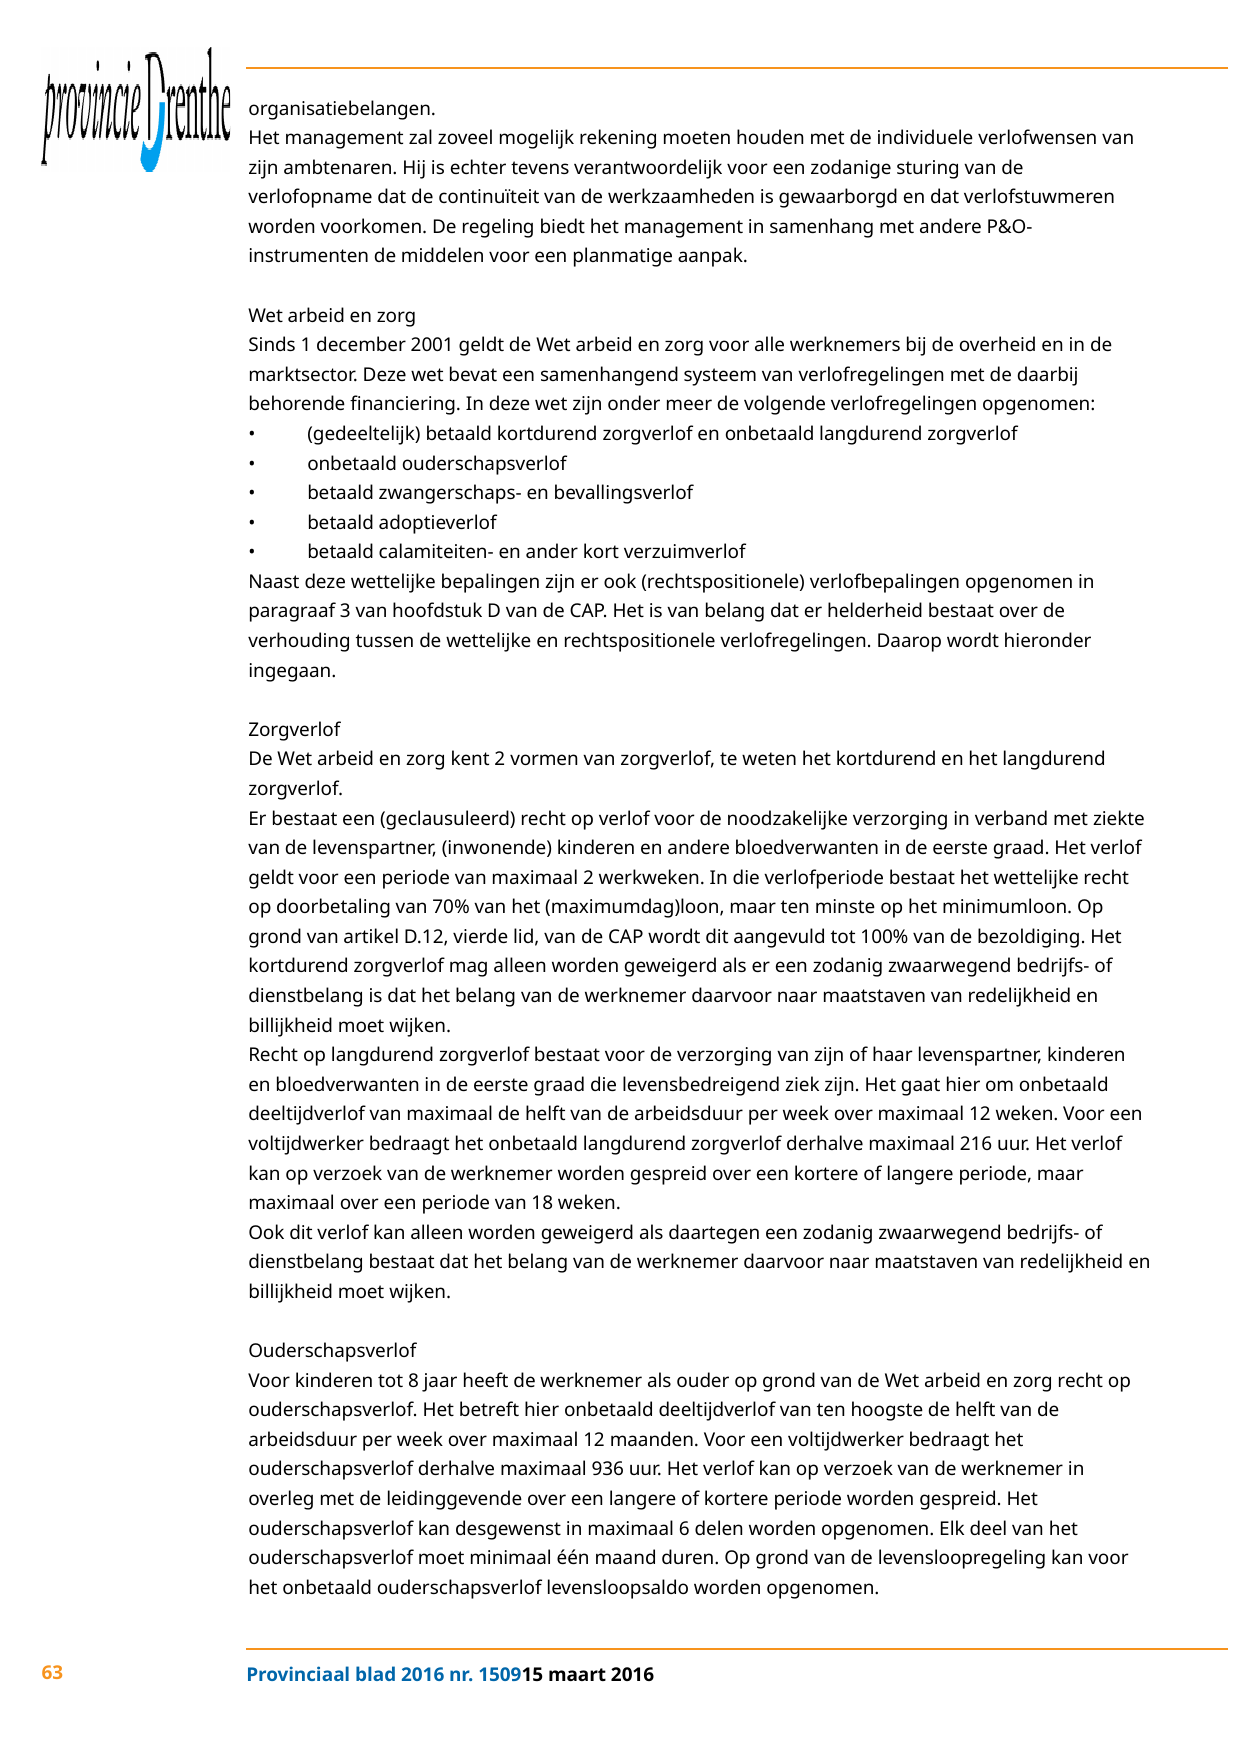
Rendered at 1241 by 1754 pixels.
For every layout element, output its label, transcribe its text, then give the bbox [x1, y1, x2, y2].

list betaald adoptieverlof [248, 509, 1152, 535]
text Ook dit verlof kan alleen worden geweigerd als daartegen een zodanig zwaarwegend bedrijfs- of dienstbelang bestaat dat het belang van de werknemer daarvoor naar maatstaven van redelijkheid en billijkheid moet wijken. [248, 1219, 1152, 1304]
text Voor kinderen tot 8 jaar heeft de werknemer als ouder op grond van de Wet arbeid en zorg recht op ouderschapsverlof. Het betreft hier onbetaald deeltijdverlof van ten hoogste de helft van de arbeidsduur per week over maximaal 12 maanden. Voor een voltijdwerker bedraagt het ouderschapsverlof derhalve maximaal 936 uur. Het verlof kan op verzoek van de werknemer in overleg met de leidinggevende over een langere of kortere periode worden gespreid. Het ouderschapsverlof kan desgewenst in maximaal 6 delen worden opgenomen. Elk deel van het ouderschapsverlof moet minimaal één maand duren. Op grond van de levensloopregeling kan voor het onbetaald ouderschapsverlof levensloopsaldo worden opgenomen. [248, 1367, 1152, 1600]
text De Wet arbeid en zorg kent 2 vormen van zorgverlof, te weten het kortdurend en het langdurend zorgverlof. [248, 746, 1152, 801]
text Zorgverlof [248, 716, 1152, 742]
text Er bestaat een (geclausuleerd) recht op verlof voor de noodzakelijke verzorging in verband met ziekte van de levenspartner, (inwonende) kinderen en andere bloedverwanten in de eerste graad. Het verlof geldt voor een periode van maximaal 2 werkweken. In die verlofperiode bestaat het wettelijke recht op doorbetaling van 70% van het (maximumdag)loon, maar ten minste op het minimumloon. Op grond van artikel D.12, vierde lid, van de CAP wordt dit aangevuld tot 100% van de bezoldiging. Het kortdurend zorgverlof mag alleen worden geweigerd als er een zodanig zwaarwegend bedrijfs- of dienstbelang is dat het belang van de werknemer daarvoor naar maatstaven van redelijkheid en billijkheid moet wijken. [248, 805, 1152, 1038]
text Ouderschapsverlof [248, 1337, 1152, 1363]
list (gedeeltelijk) betaald kortdurend zorgverlof en onbetaald langdurend zorgverlof [248, 420, 1152, 446]
text Het management zal zoveel mogelijk rekening moeten houden met de individuele verlofwensen van zijn ambtenaren. Hij is echter tevens verantwoordelijk voor een zodanige sturing van de verlofopname dat de continuïteit van de werkzaamheden is gewaarborgd en dat verlofstuwmeren worden voorkomen. De regeling biedt het management in samenhang met andere P&O-instrumenten de middelen voor een planmatige aanpak. [248, 124, 1152, 268]
list betaald calamiteiten- en ander kort verzuimverlof [248, 538, 1152, 564]
text Naast deze wettelijke bepalingen zijn er ook (rechtspositionele) verlofbepalingen opgenomen in paragraaf 3 van hoofdstuk D van de CAP. Het is van belang dat er helderheid bestaat over de verhouding tussen de wettelijke en rechtspositionele verlofregelingen. Daarop wordt hieronder ingegaan. [248, 568, 1152, 683]
list onbetaald ouderschapsverlof [248, 450, 1152, 476]
text Recht op langdurend zorgverlof bestaat voor de verzorging van zijn of haar levenspartner, kinderen en bloedverwanten in de eerste graad die levensbedreigend ziek zijn. Het gaat hier om onbetaald deeltijdverlof van maximaal de helft van de arbeidsduur per week over maximaal 12 weken. Voor een voltijdwerker bedraagt het onbetaald langdurend zorgverlof derhalve maximaal 216 uur. Het verlof kan op verzoek van de werknemer worden gespreid over een kortere of langere periode, maar maximaal over een periode van 18 weken. [248, 1041, 1152, 1215]
text Sinds 1 december 2001 geldt de Wet arbeid en zorg voor alle werknemers bij de overheid en in de marktsector. Deze wet bevat een samenhangend systeem van verlofregelingen met de daarbij behorende financiering. In deze wet zijn onder meer de volgende verlofregelingen opgenomen: [248, 331, 1152, 416]
list betaald zwangerschaps- en bevallingsverlof [248, 479, 1152, 505]
text Wet arbeid en zorg [248, 302, 1152, 328]
text organisatiebelangen. [248, 95, 1152, 121]
picture [41, 47, 231, 172]
